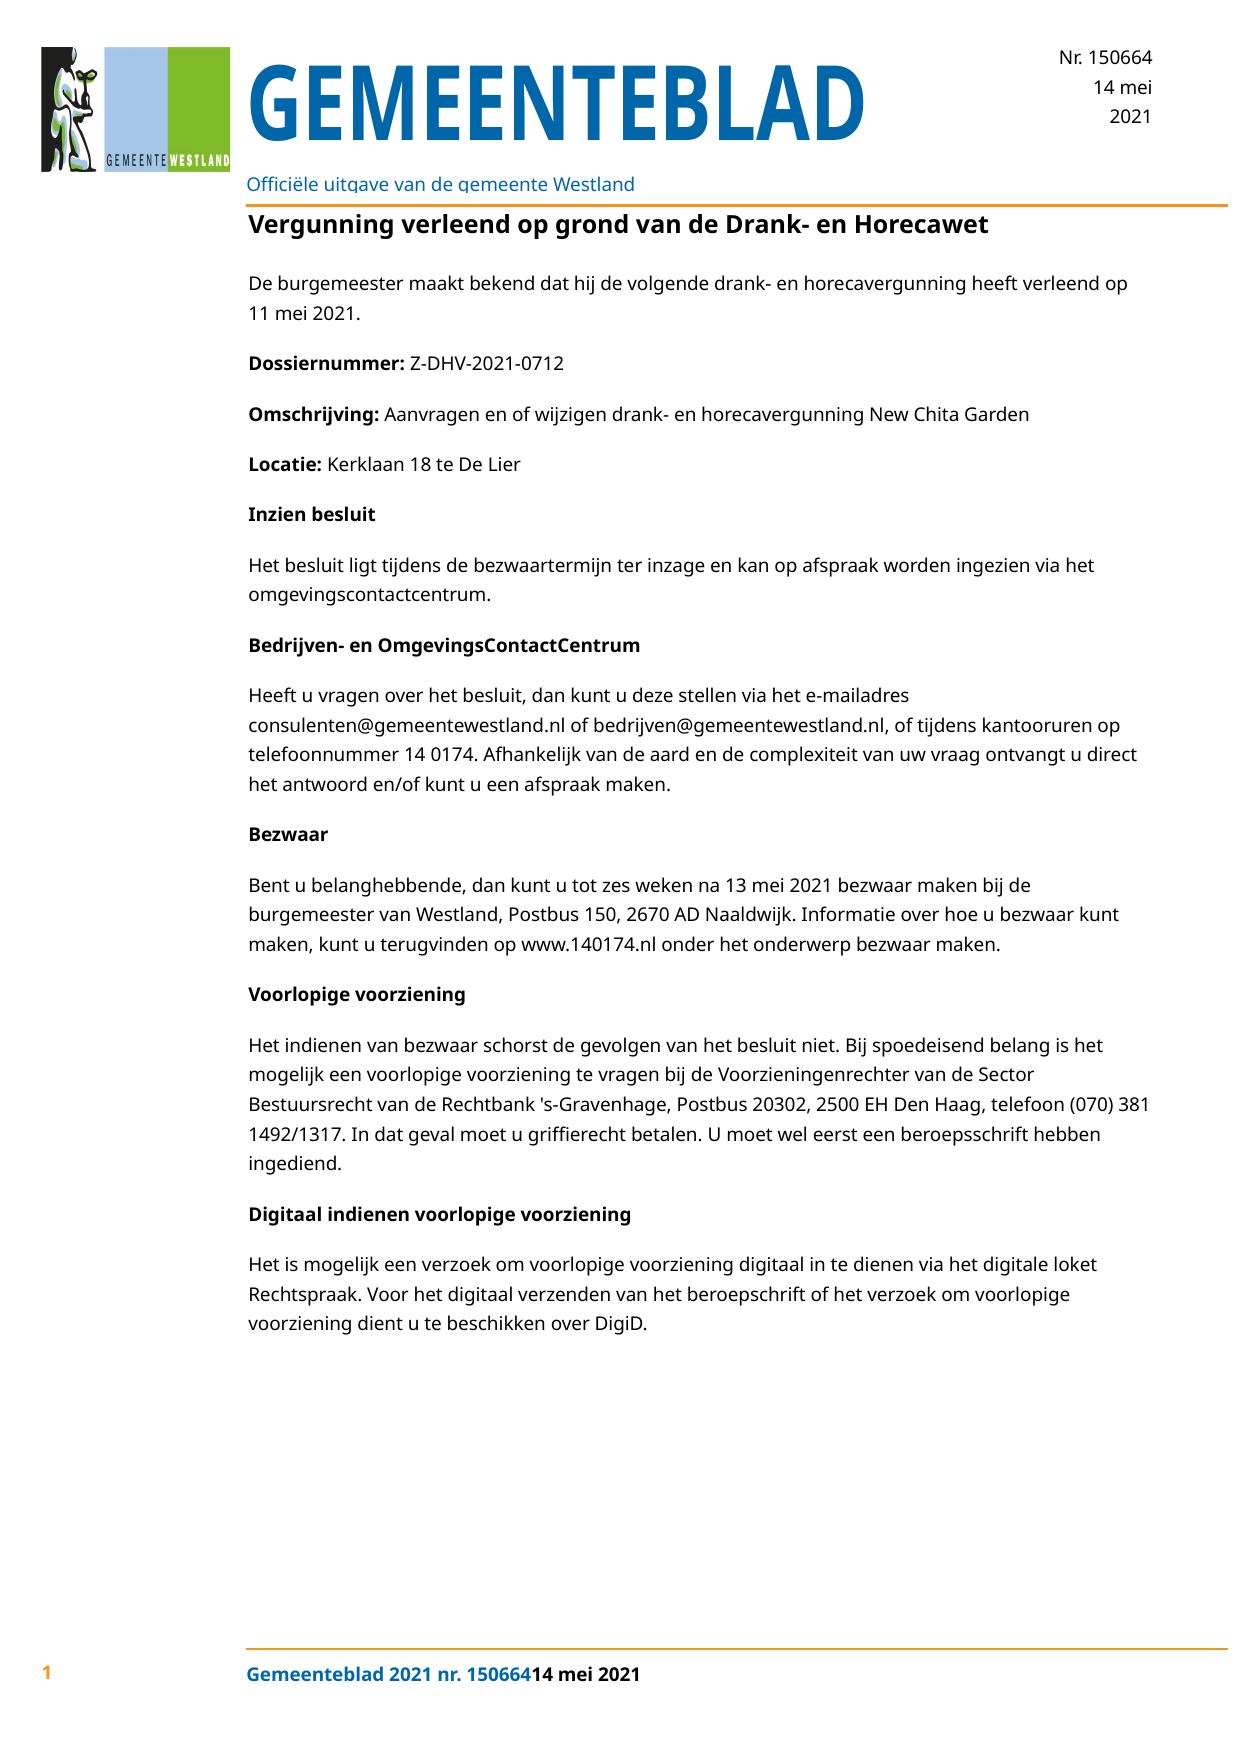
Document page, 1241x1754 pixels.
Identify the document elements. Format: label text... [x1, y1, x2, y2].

text Het is mogelijk een verzoek om voorlopige voorziening digitaal in te dienen via het digitale loket Rechtspraak. Voor het digitaal verzenden van het beroepschrift of het verzoek om voorlopige voorziening dient u te beschikken over DigiD. [248, 1251, 1152, 1336]
text Bent u belanghebbende, dan kunt u tot zes weken na 13 mei 2021 bezwaar maken bij de burgemeester van Westland, Postbus 150, 2670 AD Naaldwijk. Informatie over hoe u bezwaar kunt maken, kunt u terugvinden op www.140174.nl onder het onderwerp bezwaar maken. [248, 872, 1152, 957]
text Inzien besluit [248, 502, 1152, 527]
text Bedrijven- en OmgevingsContactCentrum [248, 632, 1152, 658]
picture [41, 47, 231, 172]
text De burgemeester maakt bekend dat hij de volgende drank- en horecavergunning heeft verleend op 11 mei 2021. [248, 270, 1152, 326]
text Digitaal indienen voorlopige voorziening [248, 1201, 1152, 1226]
text Het indienen van bezwaar schorst de gevolgen van het besluit niet. Bij spoedeisend belang is het mogelijk een voorlopige voorziening te vragen bij de Voorzieningenrechter van de Sector Bestuursrecht van de Rechtbank 's-Gravenhage, Postbus 20302, 2500 EH Den Haag, telefoon (070) 381 1492/1317. In dat geval moet u griffierecht betalen. U moet wel eerst een beroepsschrift hebben ingediend. [248, 1032, 1152, 1176]
text Voorlopige voorziening [248, 982, 1152, 1007]
text Omschrijving: Aanvragen en of wijzigen drank- en horecavergunning New Chita Garden [248, 401, 1152, 426]
text Dossiernummer: Z-DHV-2021-0712 [248, 350, 1152, 376]
text Heeft u vragen over het besluit, dan kunt u deze stellen via het e-mailadres consulenten@gemeentewestland.nl of bedrijven@gemeentewestland.nl, of tijdens kantooruren op telefoonnummer 14 0174. Afhankelijk van de aard en de complexiteit van uw vraag ontvangt u direct het antwoord en/of kunt u een afspraak maken. [248, 682, 1152, 797]
text Locatie: Kerklaan 18 te De Lier [248, 451, 1152, 477]
text Bezwaar [248, 822, 1152, 847]
text Het besluit ligt tijdens de bezwaartermijn ter inzage en kan op afspraak worden ingezien via het omgevingscontactcentrum. [248, 552, 1152, 607]
text Vergunning verleend op grond van de Drank- en Horecawet [248, 207, 1152, 241]
